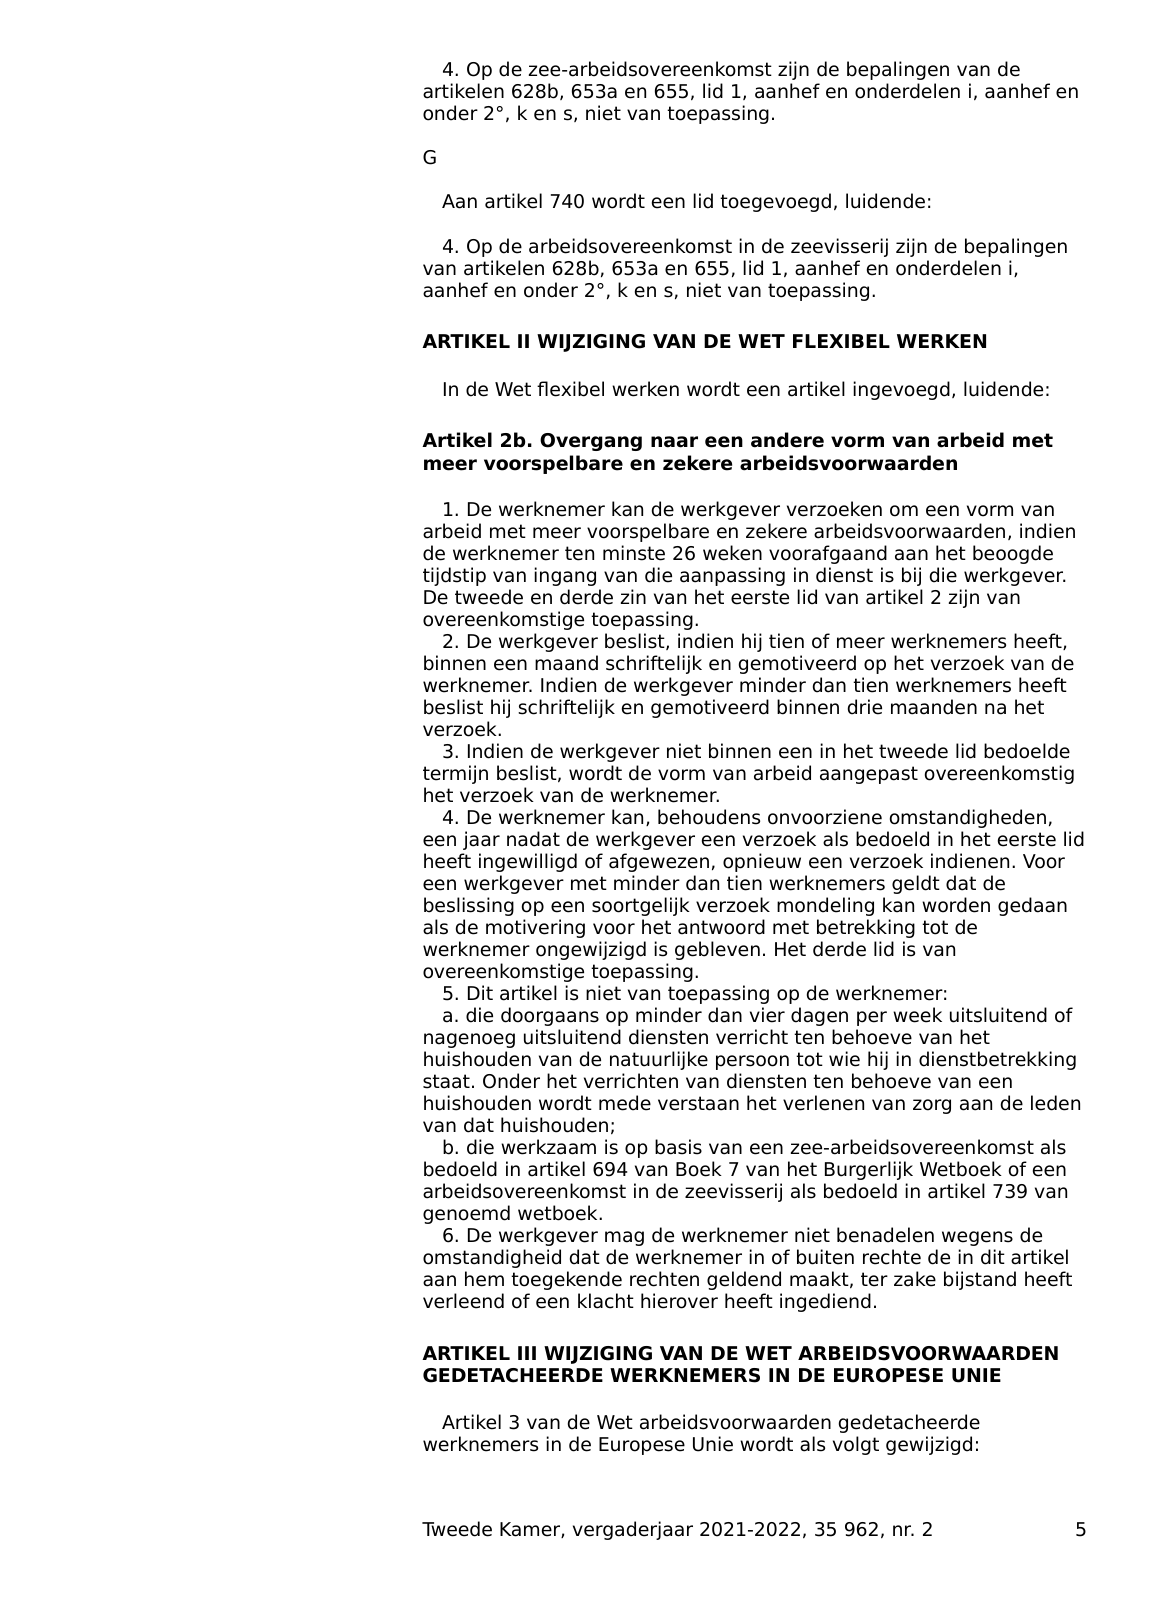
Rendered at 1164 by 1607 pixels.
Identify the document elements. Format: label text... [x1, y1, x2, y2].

text 4. Op de arbeidsovereenkomst in de zeevisserij zijn de bepalingen van artikelen 628b, 653a en 655, lid 1, aanhef en onderdelen i, aanhef en onder 2°, k en s, niet van toepassing. [422, 236, 1087, 301]
text 4. De werknemer kan, behoudens onvoorziene omstandigheden, een jaar nadat de werkgever een verzoek als bedoeld in het eerste lid heeft ingewilligd of afgewezen, opnieuw een verzoek indienen. Voor een werkgever met minder dan tien werknemers geldt dat de beslissing op een soortgelijk verzoek mondeling kan worden gedaan als de motivering voor het antwoord met betrekking tot de werknemer ongewijzigd is gebleven. Het derde lid is van overeenkomstige toepassing. [422, 807, 1087, 983]
text 6. De werkgever mag de werknemer niet benadelen wegens de omstandigheid dat de werknemer in of buiten rechte de in dit artikel aan hem toegekende rechten geldend maakt, ter zake bijstand heeft verleend of een klacht hierover heeft ingediend. [422, 1225, 1087, 1313]
text Aan artikel 740 wordt een lid toegevoegd, luidende: [422, 191, 1087, 213]
text 1. De werknemer kan de werkgever verzoeken om een vorm van arbeid met meer voorspelbare en zekere arbeidsvoorwaarden, indien de werknemer ten minste 26 weken voorafgaand aan het beoogde tijdstip van ingang van die aanpassing in dienst is bij die werkgever. De tweede en derde zin van het eerste lid van artikel 2 zijn van overeenkomstige toepassing. [422, 499, 1087, 631]
subtitle Artikel 2b. Overgang naar een andere vorm van arbeid met meer voorspelbare en zekere arbeidsvoorwaarden [422, 430, 1087, 474]
text a. die doorgaans op minder dan vier dagen per week uitsluitend of nagenoeg uitsluitend diensten verricht ten behoeve van het huishouden van de natuurlijke persoon tot wie hij in dienstbetrekking staat. Onder het verrichten van diensten ten behoeve van een huishouden wordt mede verstaan het verlenen van zorg aan de leden van dat huishouden; [422, 1005, 1087, 1137]
text G [422, 147, 1087, 169]
text 5. Dit artikel is niet van toepassing op de werknemer: [422, 983, 1087, 1005]
text In de Wet flexibel werken wordt een artikel ingevoegd, luidende: [422, 378, 1087, 400]
text 4. Op de zee-arbeidsovereenkomst zijn de bepalingen van de artikelen 628b, 653a en 655, lid 1, aanhef en onderdelen i, aanhef en onder 2°, k en s, niet van toepassing. [422, 59, 1087, 125]
subtitle ARTIKEL III WIJZIGING VAN DE WET ARBEIDSVOORWAARDEN GEDETACHEERDE WERKNEMERS IN DE EUROPESE UNIE [422, 1343, 1087, 1387]
text 3. Indien de werkgever niet binnen een in het tweede lid bedoelde termijn beslist, wordt de vorm van arbeid aangepast overeenkomstig het verzoek van de werknemer. [422, 741, 1087, 807]
text 2. De werkgever beslist, indien hij tien of meer werknemers heeft, binnen een maand schriftelijk en gemotiveerd op het verzoek van de werknemer. Indien de werkgever minder dan tien werknemers heeft beslist hij schriftelijk en gemotiveerd binnen drie maanden na het verzoek. [422, 631, 1087, 741]
text b. die werkzaam is op basis van een zee-arbeidsovereenkomst als bedoeld in artikel 694 van Boek 7 van het Burgerlijk Wetboek of een arbeidsovereenkomst in de zeevisserij als bedoeld in artikel 739 van genoemd wetboek. [422, 1137, 1087, 1225]
text Artikel 3 van de Wet arbeidsvoorwaarden gedetacheerde werknemers in de Europese Unie wordt als volgt gewijzigd: [422, 1412, 1087, 1456]
subtitle ARTIKEL II WIJZIGING VAN DE WET FLEXIBEL WERKEN [422, 331, 1087, 353]
